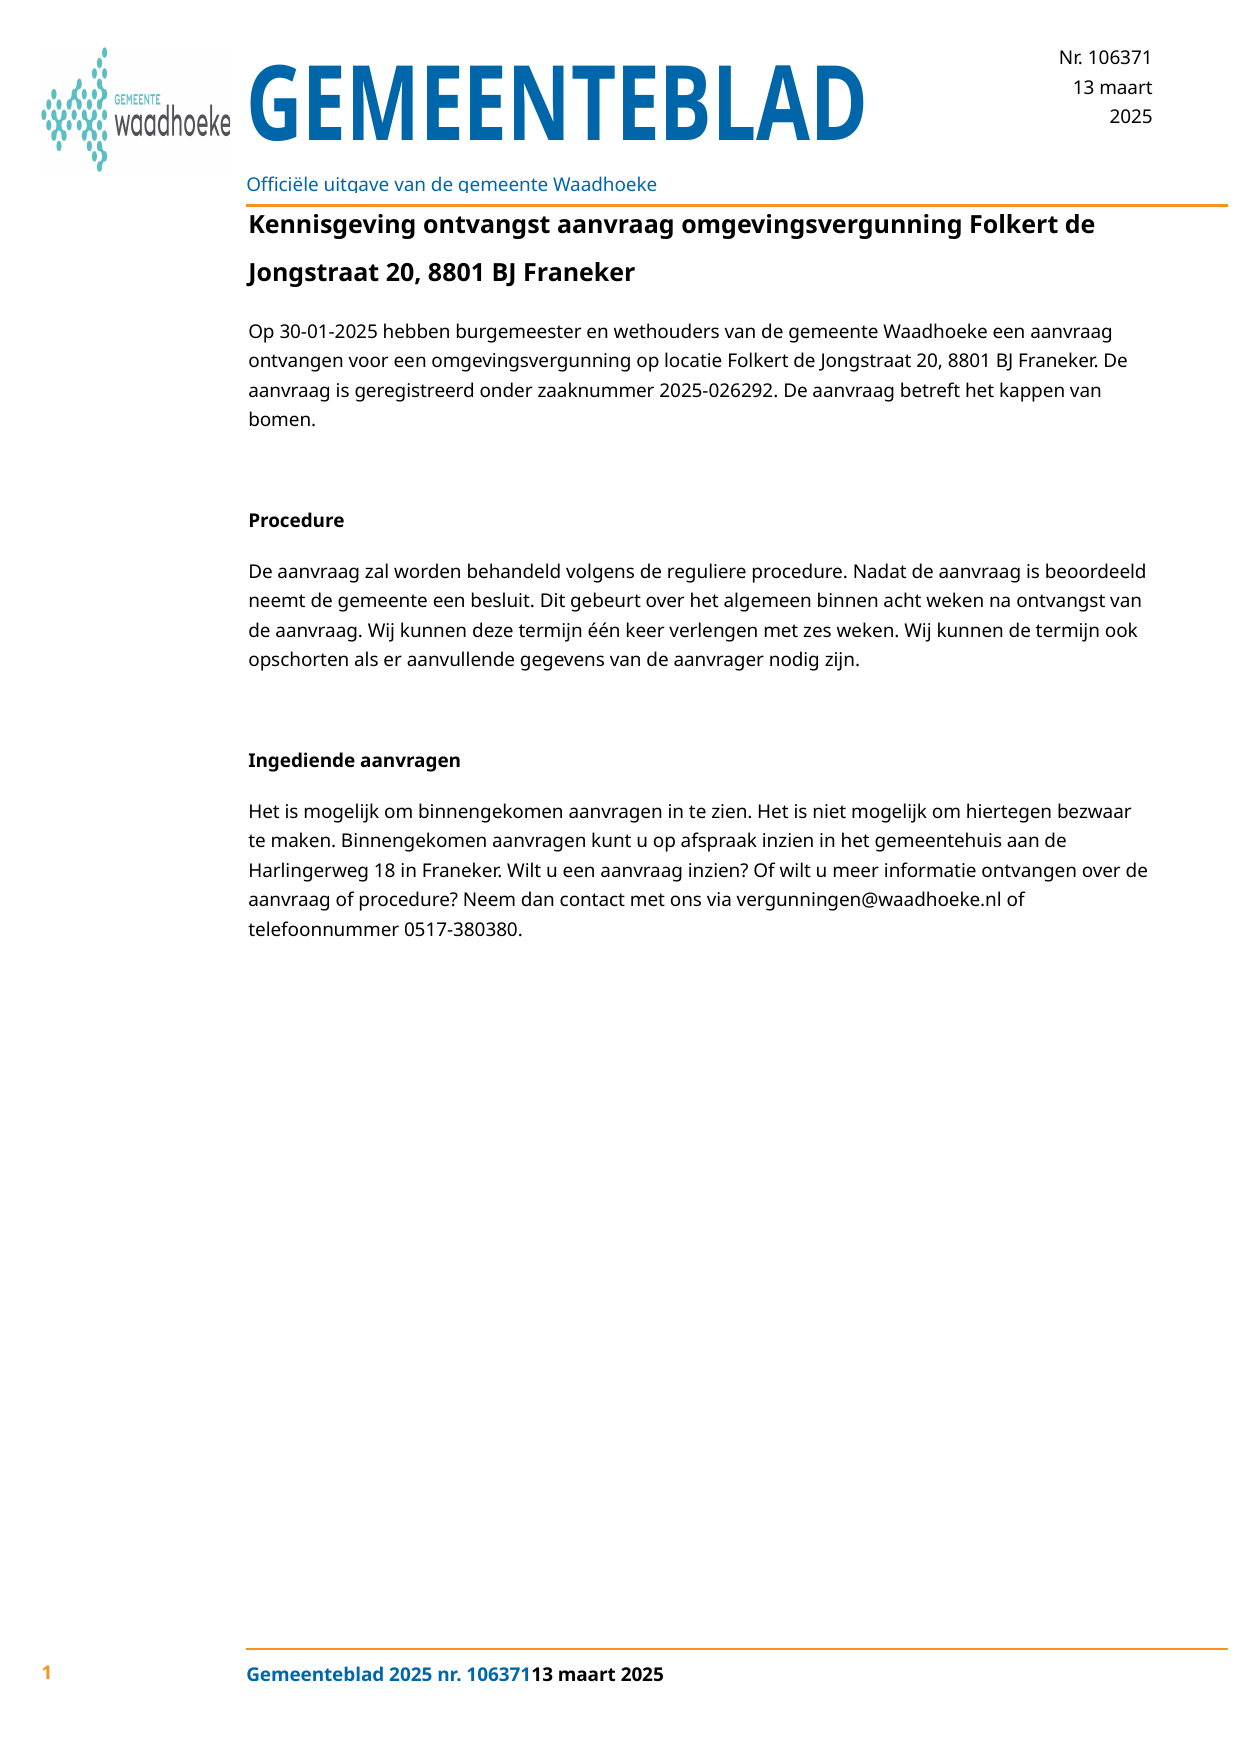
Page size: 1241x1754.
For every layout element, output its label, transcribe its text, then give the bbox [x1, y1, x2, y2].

text Kennisgeving ontvangst aanvraag omgevingsvergunning Folkert de Jongstraat 20, 8801 BJ Franeker [248, 207, 1152, 288]
text Ingediende aanvragen [248, 747, 1152, 773]
text De aanvraag zal worden behandeld volgens de reguliere procedure. Nadat de aanvraag is beoordeeld neemt de gemeente een besluit. Dit gebeurt over het algemeen binnen acht weken na ontvangst van de aanvraag. Wij kunnen deze termijn één keer verlengen met zes weken. Wij kunnen de termijn ook opschorten als er aanvullende gegevens van de aanvrager nodig zijn. [248, 558, 1152, 672]
text Op 30-01-2025 hebben burgemeester en wethouders van de gemeente Waadhoeke een aanvraag ontvangen voor een omgevingsvergunning op locatie Folkert de Jongstraat 20, 8801 BJ Franeker. De aanvraag is geregistreerd onder zaaknummer 2025-026292. De aanvraag betreft het kappen van bomen. [248, 318, 1152, 432]
text Het is mogelijk om binnengekomen aanvragen in te zien. Het is niet mogelijk om hiertegen bezwaar te maken. Binnengekomen aanvragen kunt u op afspraak inzien in het gemeentehuis aan de Harlingerweg 18 in Franeker. Wilt u een aanvraag inzien? Of wilt u meer informatie ontvangen over de aanvraag of procedure? Neem dan contact met ons via vergunningen@waadhoeke.nl of telefoonnummer 0517-380380. [248, 798, 1152, 942]
picture [41, 47, 231, 172]
text Procedure [248, 507, 1152, 533]
